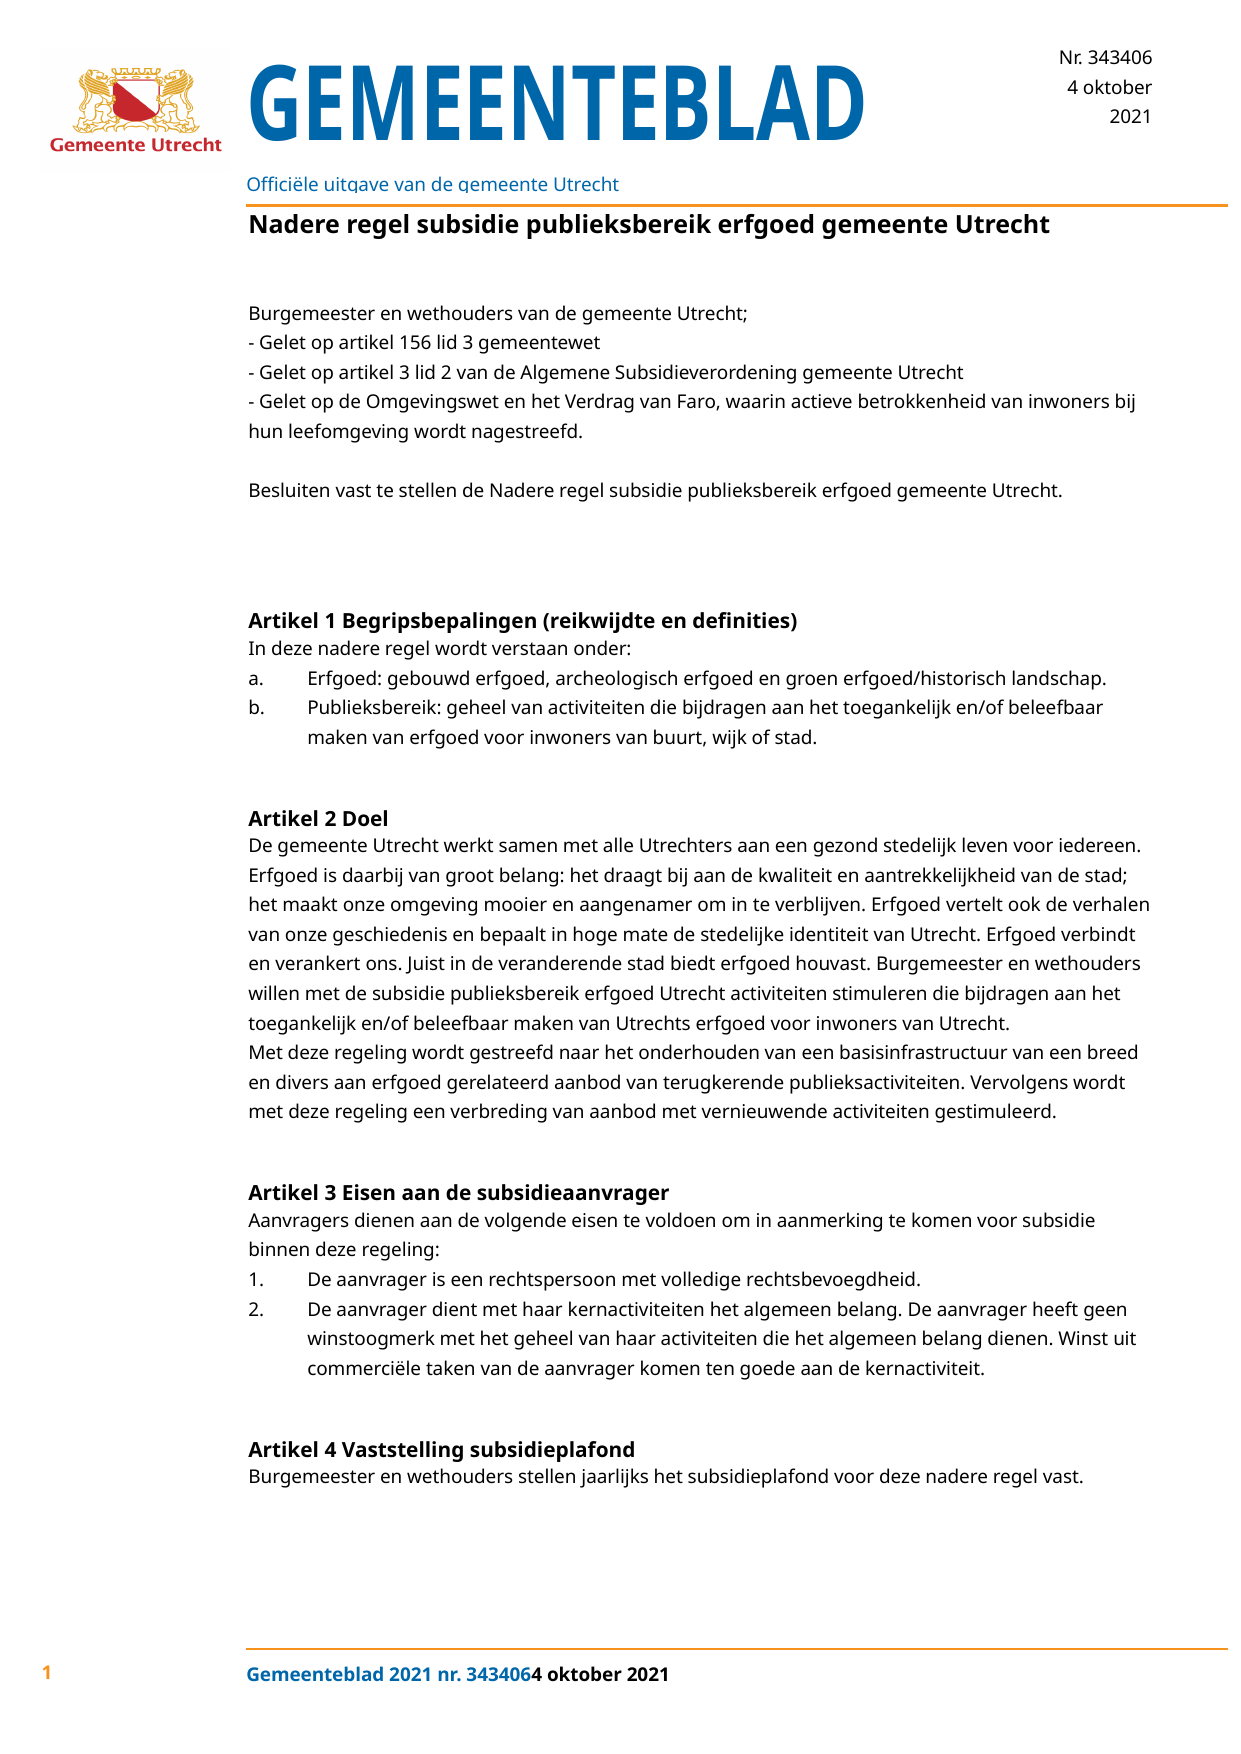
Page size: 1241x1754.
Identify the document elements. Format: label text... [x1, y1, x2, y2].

text Artikel 3 Eisen aan de subsidieaanvrager [248, 1178, 1152, 1207]
text Aanvragers dienen aan de volgende eisen te voldoen om in aanmerking te komen voor subsidie binnen deze regeling: [248, 1207, 1152, 1262]
list Publieksbereik: geheel van activiteiten die bijdragen aan het toegankelijk en/of beleefbaar maken van erfgoed voor inwoners van buurt, wijk of stad. [248, 694, 1152, 749]
text Burgemeester en wethouders stellen jaarlijks het subsidieplafond voor deze nadere regel vast. [248, 1463, 1152, 1489]
list De aanvrager is een rechtspersoon met volledige rechtsbevoegdheid. [248, 1266, 1152, 1292]
text De gemeente Utrecht werkt samen met alle Utrechters aan een gezond stedelijk leven voor iedereen. Erfgoed is daarbij van groot belang: het draagt bij aan de kwaliteit en aantrekkelijkheid van de stad; het maakt onze omgeving mooier en aangenamer om in te verblijven. Erfgoed vertelt ook de verhalen van onze geschiedenis en bepaalt in hoge mate de stedelijke identiteit van Utrecht. Erfgoed verbindt en verankert ons. Juist in de veranderende stad biedt erfgoed houvast. Burgemeester en wethouders willen met de subsidie publieksbereik erfgoed Utrecht activiteiten stimuleren die bijdragen aan het toegankelijk en/of beleefbaar maken van Utrechts erfgoed voor inwoners van Utrecht. [248, 832, 1152, 1036]
text Burgemeester en wethouders van de gemeente Utrecht; [248, 300, 1152, 326]
list De aanvrager dient met haar kernactiviteiten het algemeen belang. De aanvrager heeft geen winstoogmerk met het geheel van haar activiteiten die het algemeen belang dienen. Winst uit commerciële taken van de aanvrager komen ten goede aan de kernactiviteit. [248, 1296, 1152, 1381]
text Artikel 2 Doel [248, 804, 1152, 832]
text - Gelet op de Omgevingswet en het Verdrag van Faro, waarin actieve betrokkenheid van inwoners bij hun leefomgeving wordt nagestreefd. [248, 389, 1152, 444]
text - Gelet op artikel 156 lid 3 gemeentewet [248, 329, 1152, 355]
picture [41, 47, 231, 172]
text Artikel 1 Begripsbepalingen (reikwijdte en definities) [248, 607, 1152, 635]
text Met deze regeling wordt gestreefd naar het onderhouden van een basisinfrastructuur van een breed en divers aan erfgoed gerelateerd aanbod van terugkerende publieksactiviteiten. Vervolgens wordt met deze regeling een verbreding van aanbod met vernieuwende activiteiten gestimuleerd. [248, 1039, 1152, 1124]
text In deze nadere regel wordt verstaan onder: [248, 635, 1152, 661]
text Besluiten vast te stellen de Nadere regel subsidie publieksbereik erfgoed gemeente Utrecht. [248, 477, 1152, 503]
text Artikel 4 Vaststelling subsidieplafond [248, 1435, 1152, 1463]
text - Gelet op artikel 3 lid 2 van de Algemene Subsidieverordening gemeente Utrecht [248, 359, 1152, 385]
list Erfgoed: gebouwd erfgoed, archeologisch erfgoed en groen erfgoed/historisch landschap. [248, 665, 1152, 690]
text Nadere regel subsidie publieksbereik erfgoed gemeente Utrecht [248, 207, 1152, 241]
